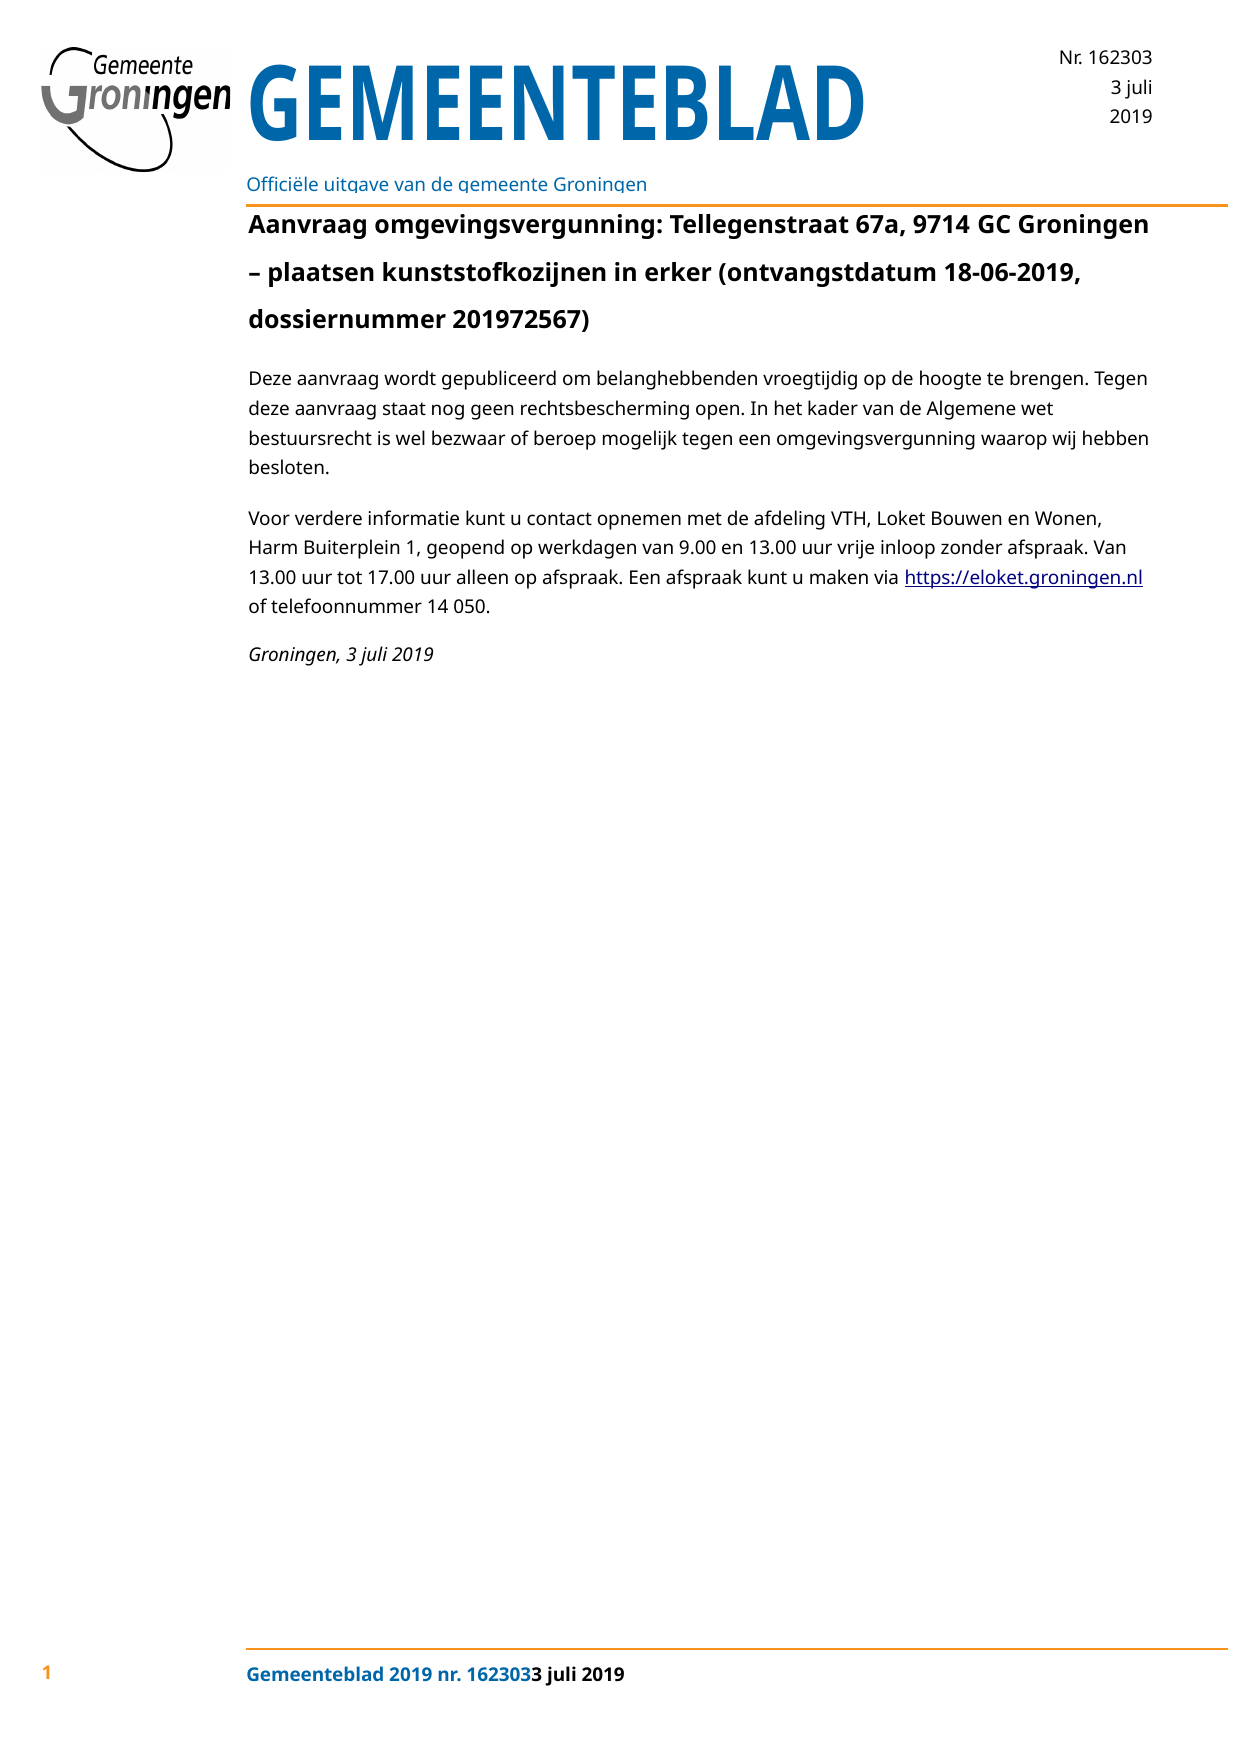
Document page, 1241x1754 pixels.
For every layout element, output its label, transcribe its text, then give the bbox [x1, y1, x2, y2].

text Deze aanvraag wordt gepubliceerd om belanghebbenden vroegtijdig op de hoogte te brengen. Tegen deze aanvraag staat nog geen rechtsbescherming open. In het kader van de Algemene wet bestuursrecht is wel bezwaar of beroep mogelijk tegen een omgevingsvergunning waarop wij hebben besloten. [248, 366, 1152, 480]
text Groningen, 3 juli 2019 [248, 641, 1152, 667]
text Voor verdere informatie kunt u contact opnemen met de afdeling VTH, Loket Bouwen en Wonen, Harm Buiterplein 1, geopend op werkdagen van 9.00 en 13.00 uur vrije inloop zonder afspraak. Van 13.00 uur tot 17.00 uur alleen op afspraak. Een afspraak kunt u maken via https://eloket.groningen.nl of telefoonnummer 14 050. [248, 505, 1152, 619]
picture [41, 47, 231, 172]
text Aanvraag omgevingsvergunning: Tellegenstraat 67a, 9714 GC Groningen – plaatsen kunststofkozijnen in erker (ontvangstdatum 18-06-2019, dossiernummer 201972567) [248, 207, 1152, 336]
